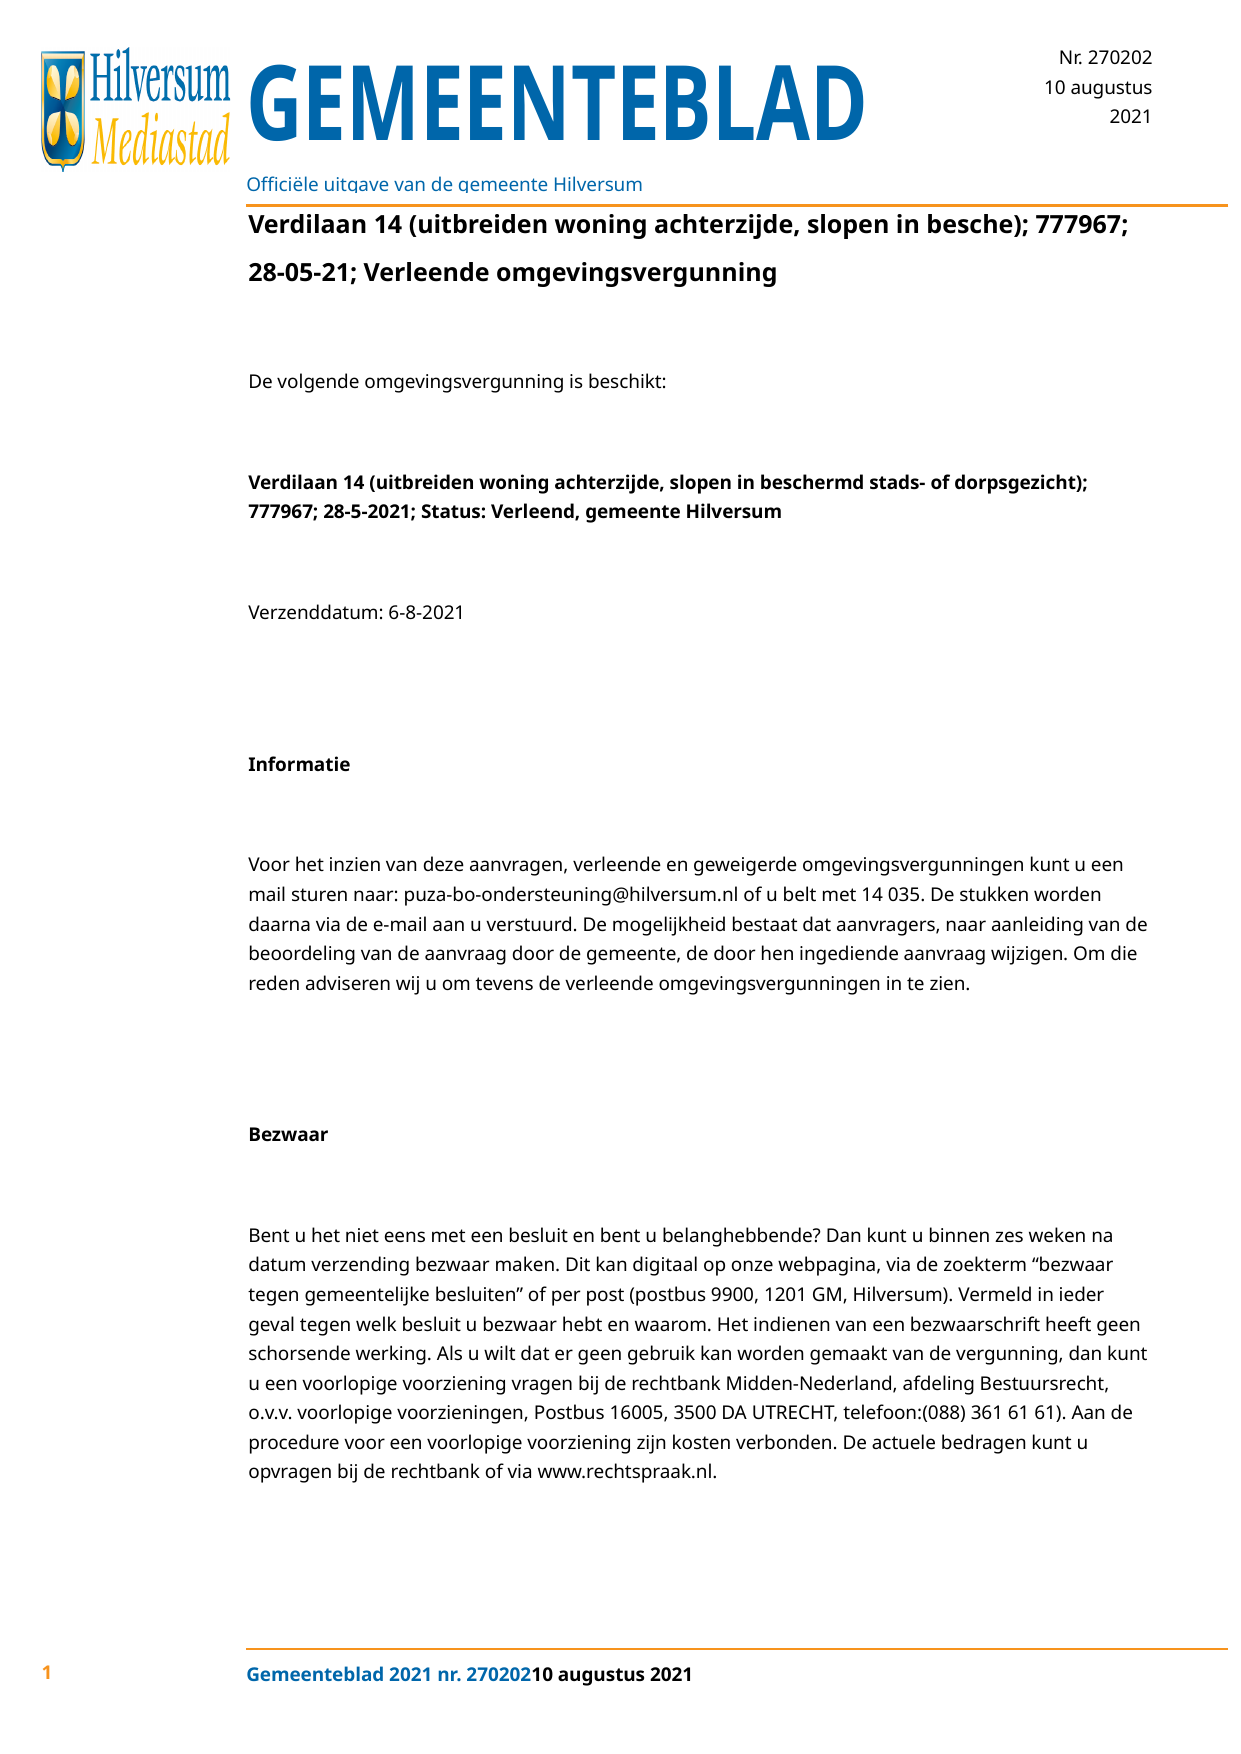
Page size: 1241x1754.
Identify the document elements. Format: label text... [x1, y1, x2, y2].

text Informatie [248, 751, 1152, 777]
text Bezwaar [248, 1121, 1152, 1147]
text Voor het inzien van deze aanvragen, verleende en geweigerde omgevingsvergunningen kunt u een mail sturen naar: puza-bo-ondersteuning@hilversum.nl of u belt met 14 035. De stukken worden daarna via de e-mail aan u verstuurd. De mogelijkheid bestaat dat aanvragers, naar aanleiding van de beoordeling van de aanvraag door de gemeente, de door hen ingediende aanvraag wijzigen. Om die reden adviseren wij u om tevens de verleende omgevingsvergunningen in te zien. [248, 852, 1152, 996]
picture [41, 47, 231, 172]
text Verdilaan 14 (uitbreiden woning achterzijde, slopen in besche); 777967; 28-05-21; Verleende omgevingsvergunning [248, 207, 1152, 288]
text Verzenddatum: 6-8-2021 [248, 599, 1152, 625]
text Verdilaan 14 (uitbreiden woning achterzijde, slopen in beschermd stads- of dorpsgezicht); 777967; 28-5-2021; Status: Verleend, gemeente Hilversum [248, 469, 1152, 524]
text De volgende omgevingsvergunning is beschikt: [248, 368, 1152, 394]
text Bent u het niet eens met een besluit en bent u belanghebbende? Dan kunt u binnen zes weken na datum verzending bezwaar maken. Dit kan digitaal op onze webpagina, via de zoekterm “bezwaar tegen gemeentelijke besluiten” of per post (postbus 9900, 1201 GM, Hilversum). Vermeld in ieder geval tegen welk besluit u bezwaar hebt en waarom. Het indienen van een bezwaarschrift heeft geen schorsende werking. Als u wilt dat er geen gebruik kan worden gemaakt van de vergunning, dan kunt u een voorlopige voorziening vragen bij de rechtbank Midden-Nederland, afdeling Bestuursrecht, o.v.v. voorlopige voorzieningen, Postbus 16005, 3500 DA UTRECHT, telefoon:(088) 361 61 61). Aan de procedure voor een voorlopige voorziening zijn kosten verbonden. De actuele bedragen kunt u opvragen bij de rechtbank of via www.rechtspraak.nl. [248, 1222, 1152, 1484]
